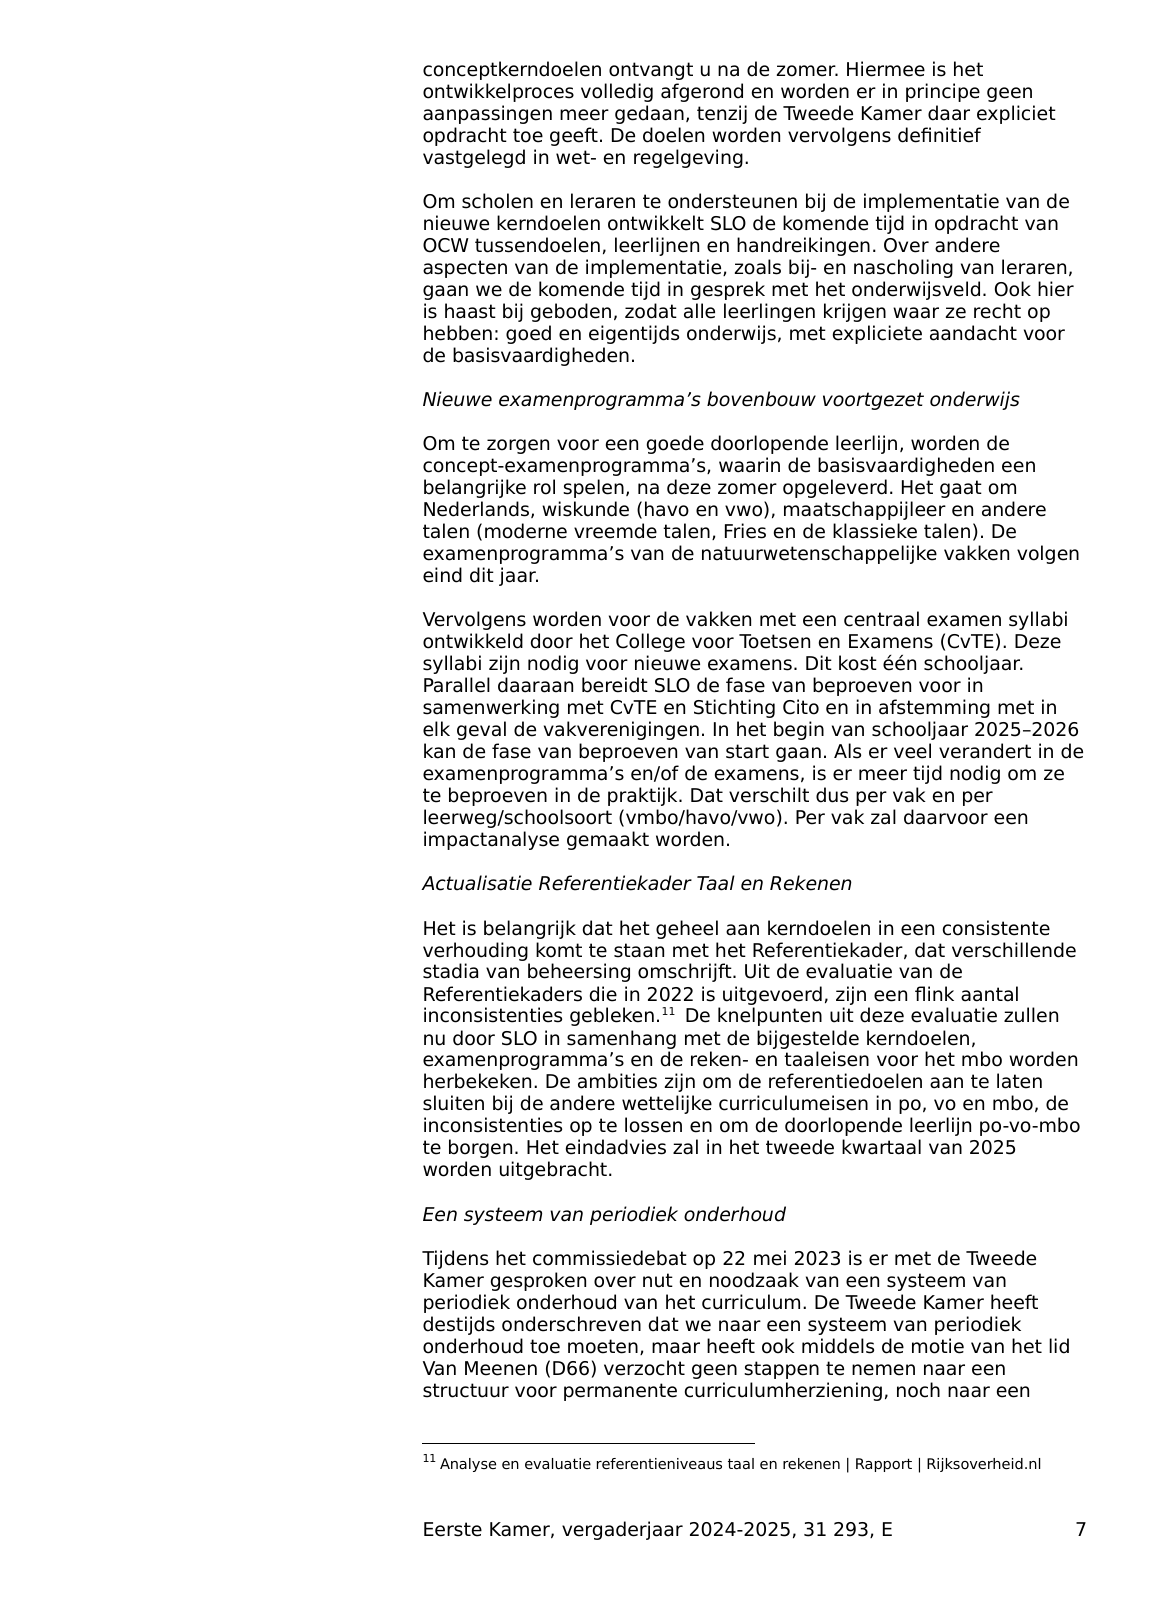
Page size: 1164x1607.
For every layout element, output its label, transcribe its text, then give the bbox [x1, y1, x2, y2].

subtitle Nieuwe examenprogramma’s bovenbouw voortgezet onderwijs [422, 389, 1087, 411]
text Om scholen en leraren te ondersteunen bij de implementatie van de nieuwe kerndoelen ontwikkelt SLO de komende tijd in opdracht van OCW tussendoelen, leerlijnen en handreikingen. Over andere aspecten van de implementatie, zoals bij- en nascholing van leraren, gaan we de komende tijd in gesprek met het onderwijsveld. Ook hier is haast bij geboden, zodat alle leerlingen krijgen waar ze recht op hebben: goed en eigentijds onderwijs, met expliciete aandacht voor de basisvaardigheden. [422, 191, 1087, 367]
text Tijdens het commissiedebat op 22 mei 2023 is er met de Tweede Kamer gesproken over nut en noodzaak van een systeem van periodiek onderhoud van het curriculum. De Tweede Kamer heeft destijds onderschreven dat we naar een systeem van periodiek onderhoud toe moeten, maar heeft ook middels de motie van het lid Van Meenen (D66) verzocht geen stappen te nemen naar een structuur voor permanente curriculumherziening, noch naar een [422, 1248, 1087, 1401]
text Om te zorgen voor een goede doorlopende leerlijn, worden de concept-examenprogramma’s, waarin de basisvaardigheden een belangrijke rol spelen, na deze zomer opgeleverd. Het gaat om Nederlands, wiskunde (havo en vwo), maatschappijleer en andere talen (moderne vreemde talen, Fries en de klassieke talen). De examenprogramma’s van de natuurwetenschappelijke vakken volgen eind dit jaar. [422, 433, 1087, 587]
text Het is belangrijk dat het geheel aan kerndoelen in een consistente verhouding komt te staan met het Referentiekader, dat verschillende stadia van beheersing omschrijft. Uit de evaluatie van de Referentiekaders die in 2022 is uitgevoerd, zijn een flink aantal inconsistenties gebleken. De knelpunten uit deze evaluatie zullen nu door SLO in samenhang met de bijgestelde kerndoelen, examenprogramma’s en de reken- en taaleisen voor het mbo worden herbekeken. De ambities zijn om de referentiedoelen aan te laten sluiten bij de andere wettelijke curriculumeisen in po, vo en mbo, de inconsistenties op te lossen en om de doorlopende leerlijn po-vo-mbo te borgen. Het eindadvies zal in het tweede kwartaal van 2025 worden uitgebracht. [422, 917, 1087, 1181]
text Vervolgens worden voor de vakken met een centraal examen syllabi ontwikkeld door het College voor Toetsen en Examens (CvTE). Deze syllabi zijn nodig voor nieuwe examens. Dit kost één schooljaar. Parallel daaraan bereidt SLO de fase van beproeven voor in samenwerking met CvTE en Stichting Cito en in afstemming met in elk geval de vakverenigingen. In het begin van schooljaar 2025–2026 kan de fase van beproeven van start gaan. Als er veel verandert in de examenprogramma’s en/of de examens, is er meer tijd nodig om ze te beproeven in de praktijk. Dat verschilt dus per vak en per leerweg/schoolsoort (vmbo/havo/vwo). Per vak zal daarvoor een impactanalyse gemaakt worden. [422, 609, 1087, 851]
text conceptkerndoelen ontvangt u na de zomer. Hiermee is het ontwikkelproces volledig afgerond en worden er in principe geen aanpassingen meer gedaan, tenzij de Tweede Kamer daar expliciet opdracht toe geeft. De doelen worden vervolgens definitief vastgelegd in wet- en regelgeving. [422, 59, 1087, 169]
subtitle Actualisatie Referentiekader Taal en Rekenen [422, 873, 1087, 895]
text Analyse en evaluatie referentieniveaus taal en rekenen | Rapport | Rijksoverheid.nl [422, 1452, 1087, 1474]
subtitle Een systeem van periodiek onderhoud [422, 1203, 1087, 1225]
